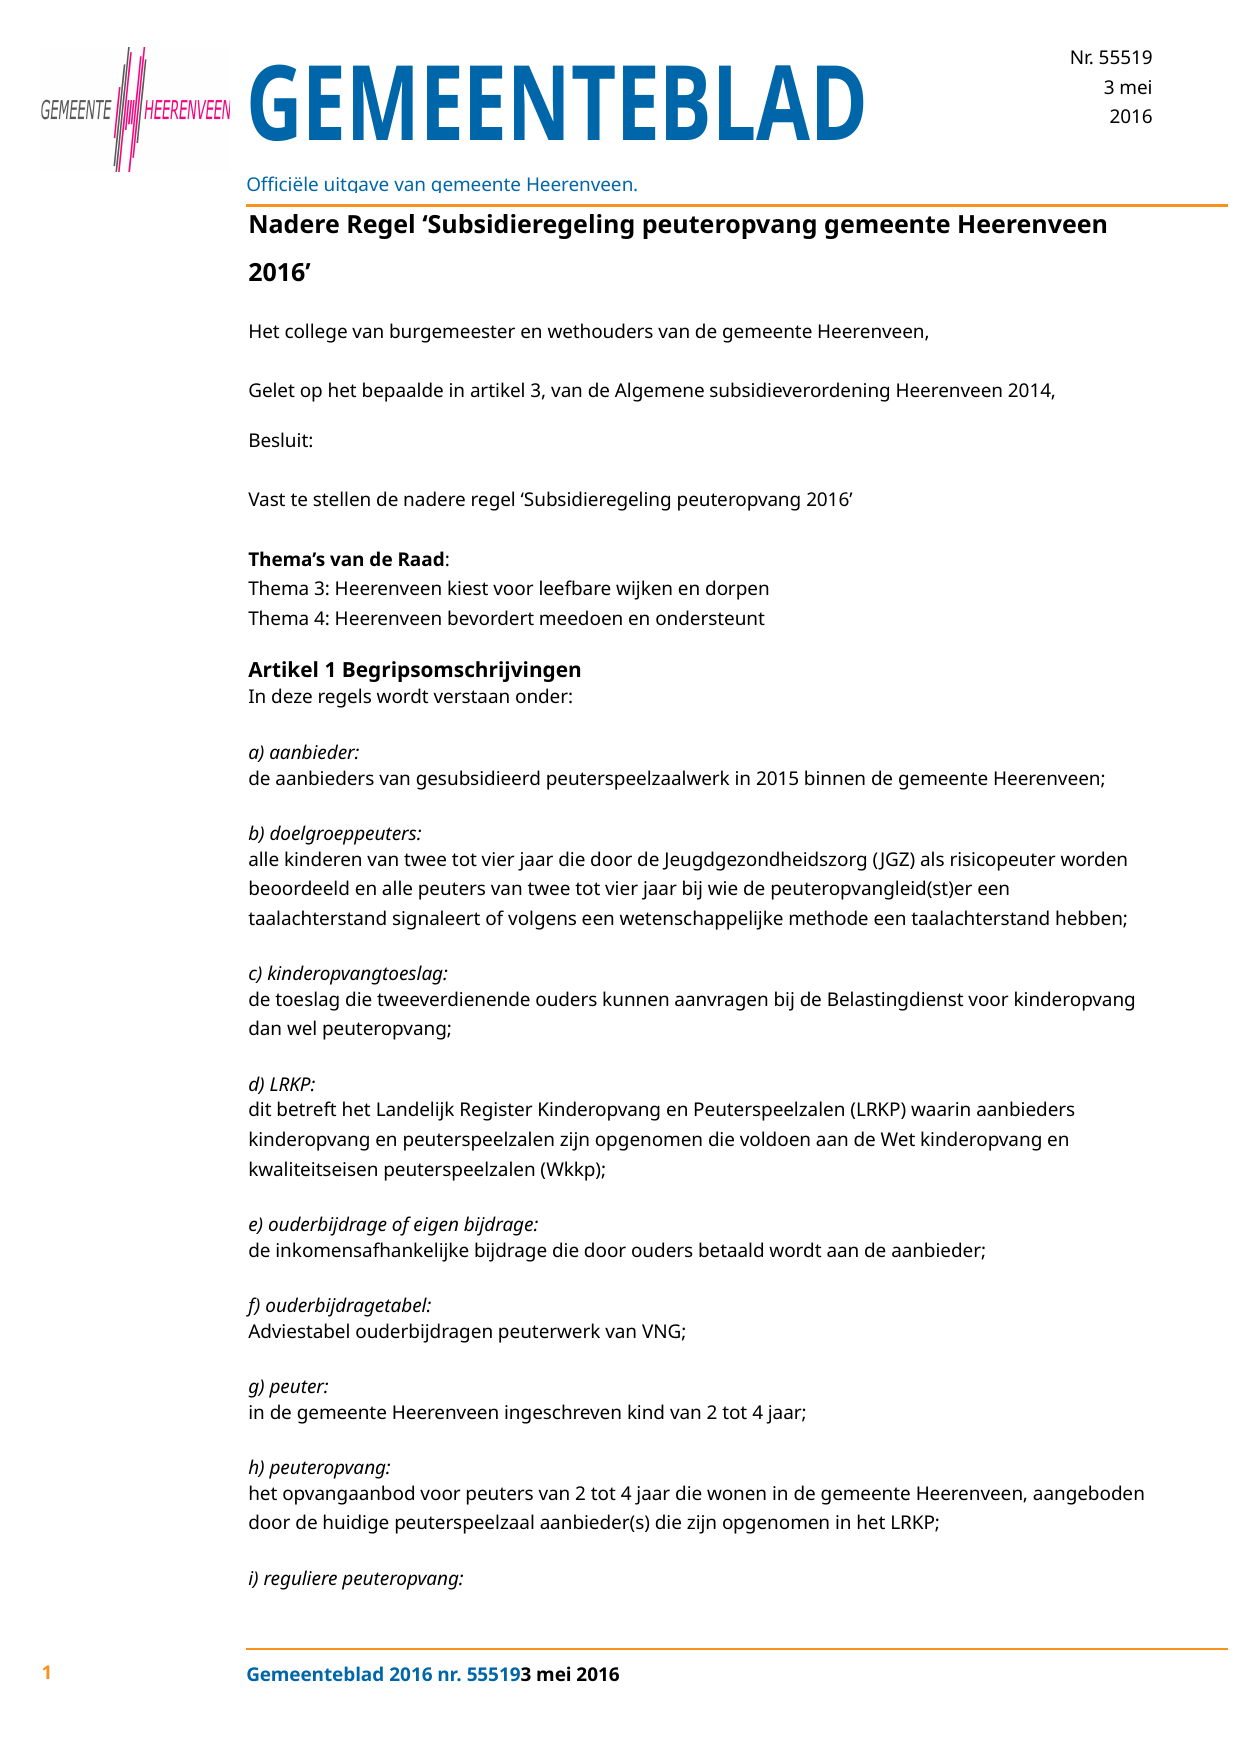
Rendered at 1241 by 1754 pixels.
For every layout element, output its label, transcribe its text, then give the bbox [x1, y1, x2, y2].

text i) reguliere peuteropvang: [248, 1565, 1152, 1591]
text in de gemeente Heerenveen ingeschreven kind van 2 tot 4 jaar; [248, 1399, 1152, 1425]
text de toeslag die tweeverdienende ouders kunnen aanvragen bij de Belastingdienst voor kinderopvang dan wel peuteropvang; [248, 986, 1152, 1041]
text h) peuteropvang: [248, 1454, 1152, 1480]
text b) doelgroeppeuters: [248, 820, 1152, 846]
text d) LRKP: [248, 1071, 1152, 1097]
text de inkomensafhankelijke bijdrage die door ouders betaald wordt aan de aanbieder; [248, 1237, 1152, 1263]
text f) ouderbijdragetabel: [248, 1292, 1152, 1318]
text dit betreft het Landelijk Register Kinderopvang en Peuterspeelzalen (LRKP) waarin aanbieders kinderopvang en peuterspeelzalen zijn opgenomen die voldoen aan de Wet kinderopvang en kwaliteitseisen peuterspeelzalen (Wkkp); [248, 1097, 1152, 1182]
text In deze regels wordt verstaan onder: [248, 684, 1152, 709]
text g) peuter: [248, 1373, 1152, 1399]
picture [41, 47, 231, 172]
text Gelet op het bepaalde in artikel 3, van de Algemene subsidieverordening Heerenveen 2014, [248, 377, 1152, 403]
text Thema’s van de Raad: [248, 546, 1152, 571]
text het opvangaanbod voor peuters van 2 tot 4 jaar die wonen in de gemeente Heerenveen, aangeboden door de huidige peuterspeelzaal aanbieder(s) die zijn opgenomen in het LRKP; [248, 1480, 1152, 1535]
text Thema 3: Heerenveen kiest voor leefbare wijken en dorpen [248, 575, 1152, 601]
text Het college van burgemeester en wethouders van de gemeente Heerenveen, [248, 318, 1152, 344]
text c) kinderopvangtoeslag: [248, 960, 1152, 986]
text Besluit: [248, 427, 1152, 453]
text e) ouderbijdrage of eigen bijdrage: [248, 1211, 1152, 1237]
text alle kinderen van twee tot vier jaar die door de Jeugdgezondheidszorg (JGZ) als risicopeuter worden beoordeeld en alle peuters van twee tot vier jaar bij wie de peuteropvangleid(st)er een taalachterstand signaleert of volgens een wetenschappelijke methode een taalachterstand hebben; [248, 846, 1152, 931]
text Adviestabel ouderbijdragen peuterwerk van VNG; [248, 1318, 1152, 1344]
text a) aanbieder: [248, 739, 1152, 765]
text Nadere Regel ‘Subsidieregeling peuteropvang gemeente Heerenveen 2016’ [248, 207, 1152, 288]
text Artikel 1 Begripsomschrijvingen [248, 655, 1152, 684]
text de aanbieders van gesubsidieerd peuterspeelzaalwerk in 2015 binnen de gemeente Heerenveen; [248, 765, 1152, 791]
text Thema 4: Heerenveen bevordert meedoen en ondersteunt [248, 605, 1152, 631]
text Vast te stellen de nadere regel ‘Subsidieregeling peuteropvang 2016’ [248, 487, 1152, 512]
